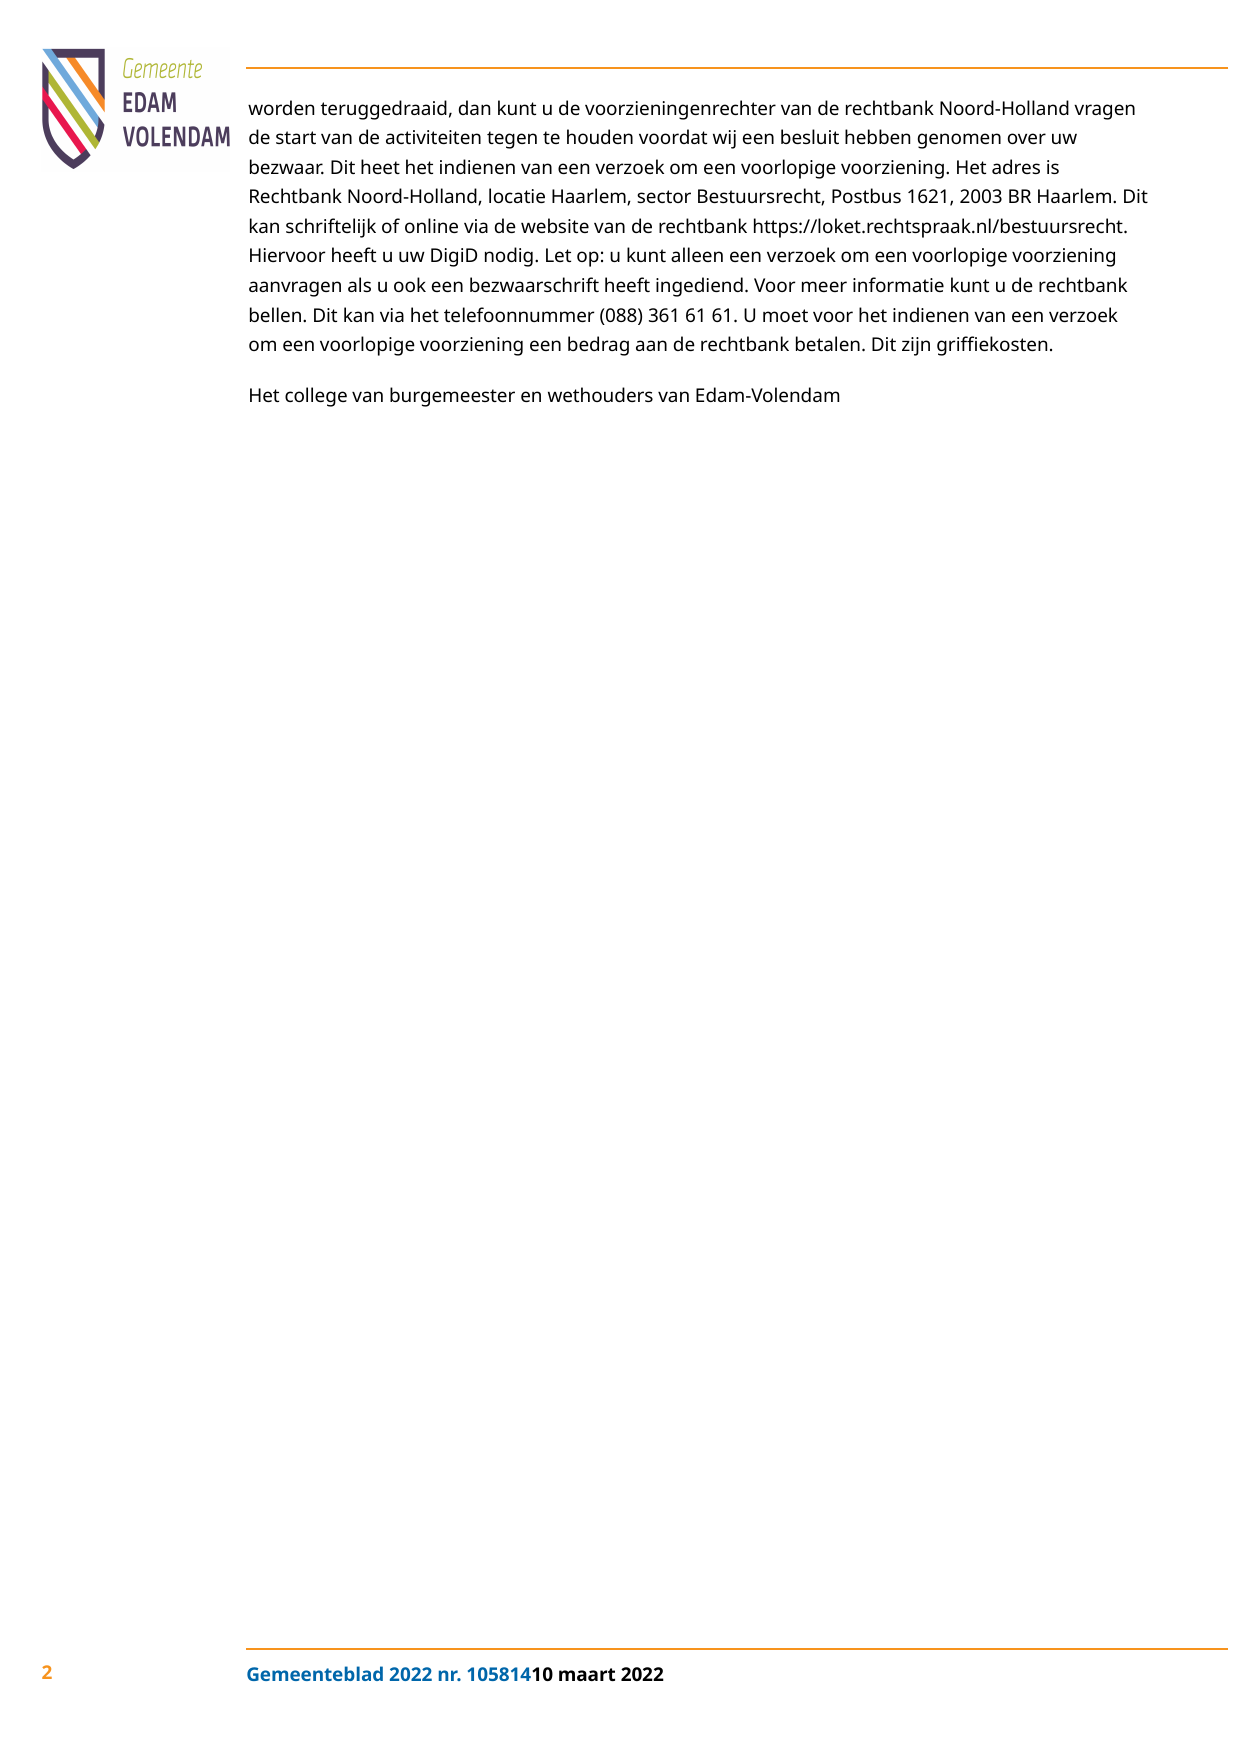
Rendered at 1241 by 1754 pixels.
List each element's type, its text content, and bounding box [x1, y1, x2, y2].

picture [41, 47, 231, 172]
text worden teruggedraaid, dan kunt u de voorzieningenrechter van de rechtbank Noord-Holland vragen de start van de activiteiten tegen te houden voordat wij een besluit hebben genomen over uw bezwaar. Dit heet het indienen van een verzoek om een voorlopige voorziening. Het adres is Rechtbank Noord-Holland, locatie Haarlem, sector Bestuursrecht, Postbus 1621, 2003 BR Haarlem. Dit kan schriftelijk of online via de website van de rechtbank https://loket.rechtspraak.nl/bestuursrecht. Hiervoor heeft u uw DigiD nodig. Let op: u kunt alleen een verzoek om een voorlopige voorziening aanvragen als u ook een bezwaarschrift heeft ingediend. Voor meer informatie kunt u de rechtbank bellen. Dit kan via het telefoonnummer (088) 361 61 61. U moet voor het indienen van een verzoek om een voorlopige voorziening een bedrag aan de rechtbank betalen. Dit zijn griffiekosten. [248, 95, 1152, 357]
text Het college van burgemeester en wethouders van Edam-Volendam [248, 382, 1152, 408]
